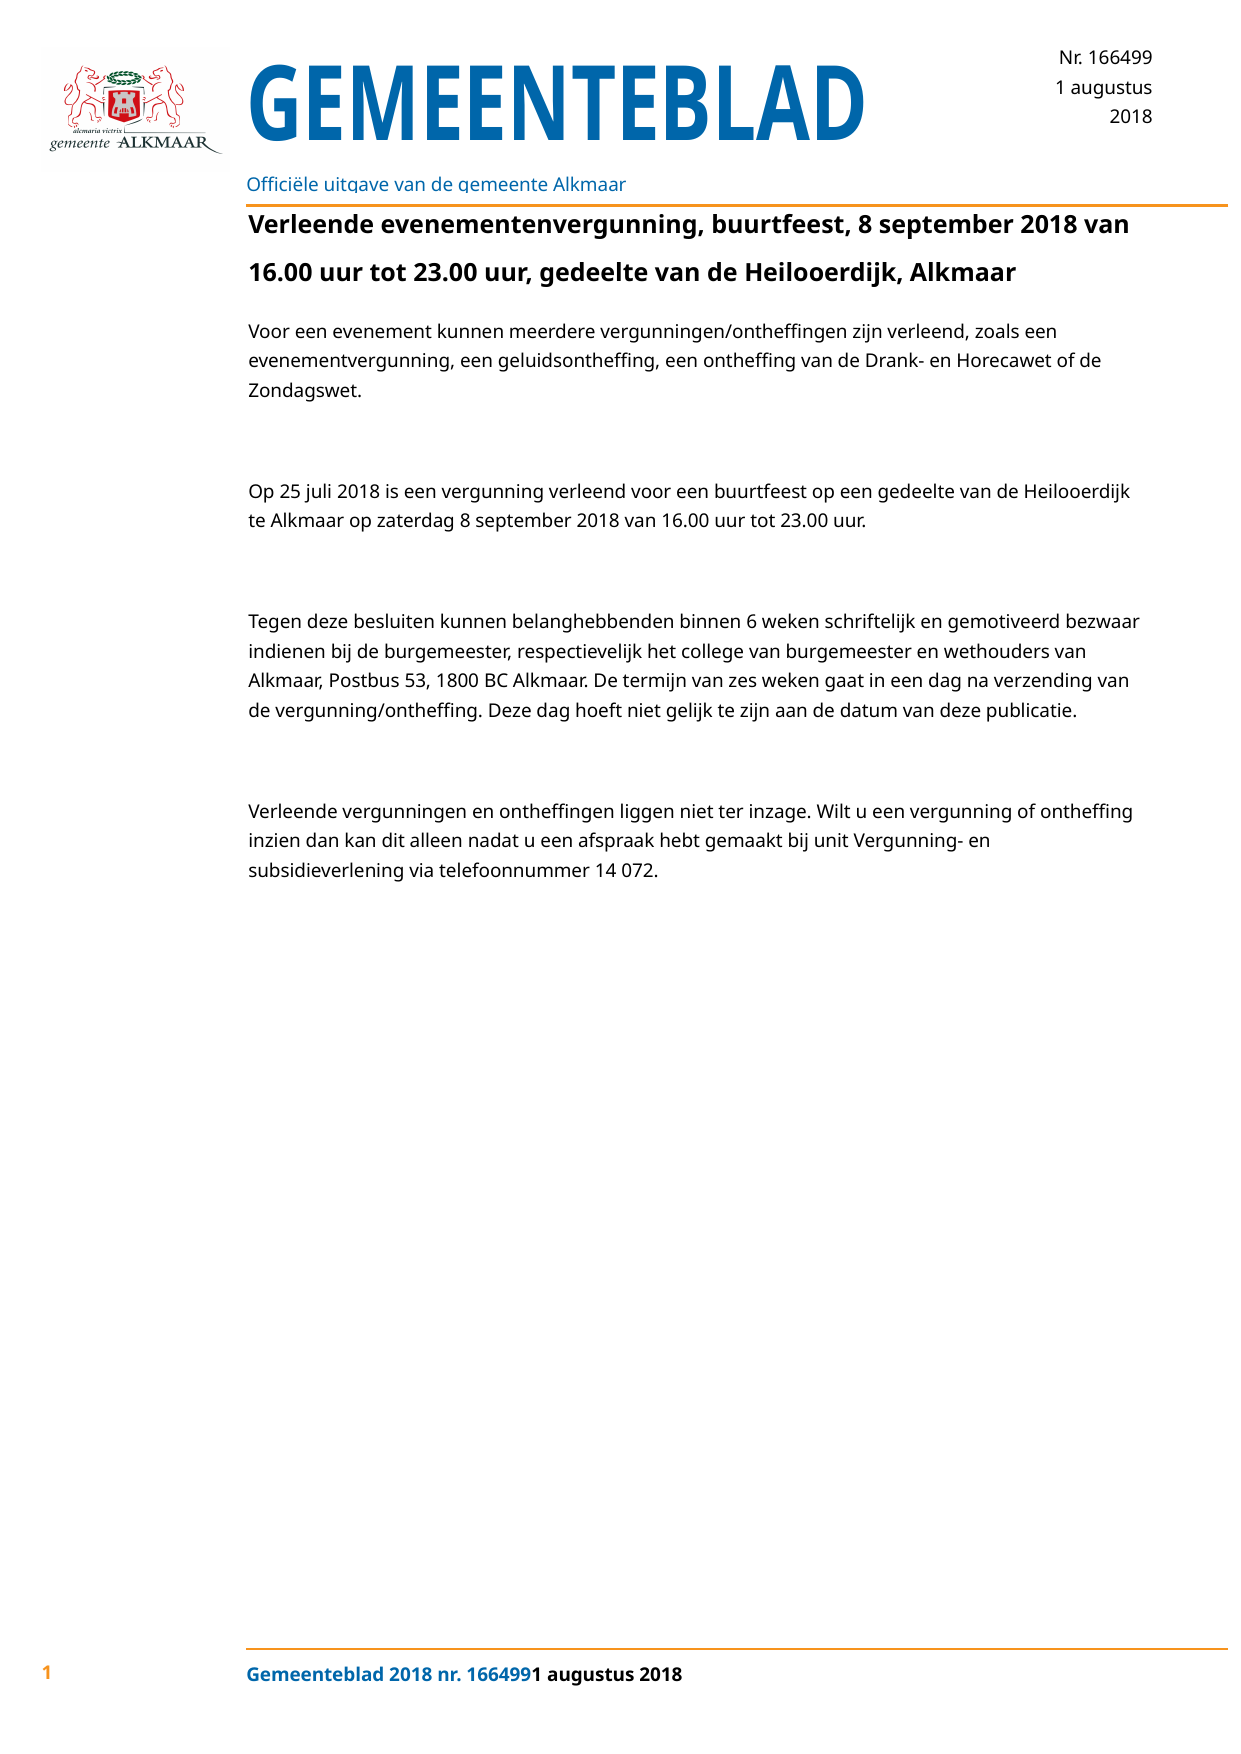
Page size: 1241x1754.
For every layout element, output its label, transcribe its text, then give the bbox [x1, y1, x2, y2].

text Verleende evenementenvergunning, buurtfeest, 8 september 2018 van 16.00 uur tot 23.00 uur, gedeelte van de Heilooerdijk, Alkmaar [248, 207, 1152, 288]
picture [41, 47, 231, 172]
text Voor een evenement kunnen meerdere vergunningen/ontheffingen zijn verleend, zoals een evenementvergunning, een geluidsontheffing, een ontheffing van de Drank- en Horecawet of de Zondagswet. [248, 318, 1152, 403]
text Tegen deze besluiten kunnen belanghebbenden binnen 6 weken schriftelijk en gemotiveerd bezwaar indienen bij de burgemeester, respectievelijk het college van burgemeester en wethouders van Alkmaar, Postbus 53, 1800 BC Alkmaar. De termijn van zes weken gaat in een dag na verzending van de vergunning/ontheffing. Deze dag hoeft niet gelijk te zijn aan de datum van deze publicatie. [248, 608, 1152, 723]
text Op 25 juli 2018 is een vergunning verleend voor een buurtfeest op een gedeelte van de Heilooerdijk te Alkmaar op zaterdag 8 september 2018 van 16.00 uur tot 23.00 uur. [248, 478, 1152, 533]
text Verleende vergunningen en ontheffingen liggen niet ter inzage. Wilt u een vergunning of ontheffing inzien dan kan dit alleen nadat u een afspraak hebt gemaakt bij unit Vergunning- en subsidieverlening via telefoonnummer 14 072. [248, 798, 1152, 883]
